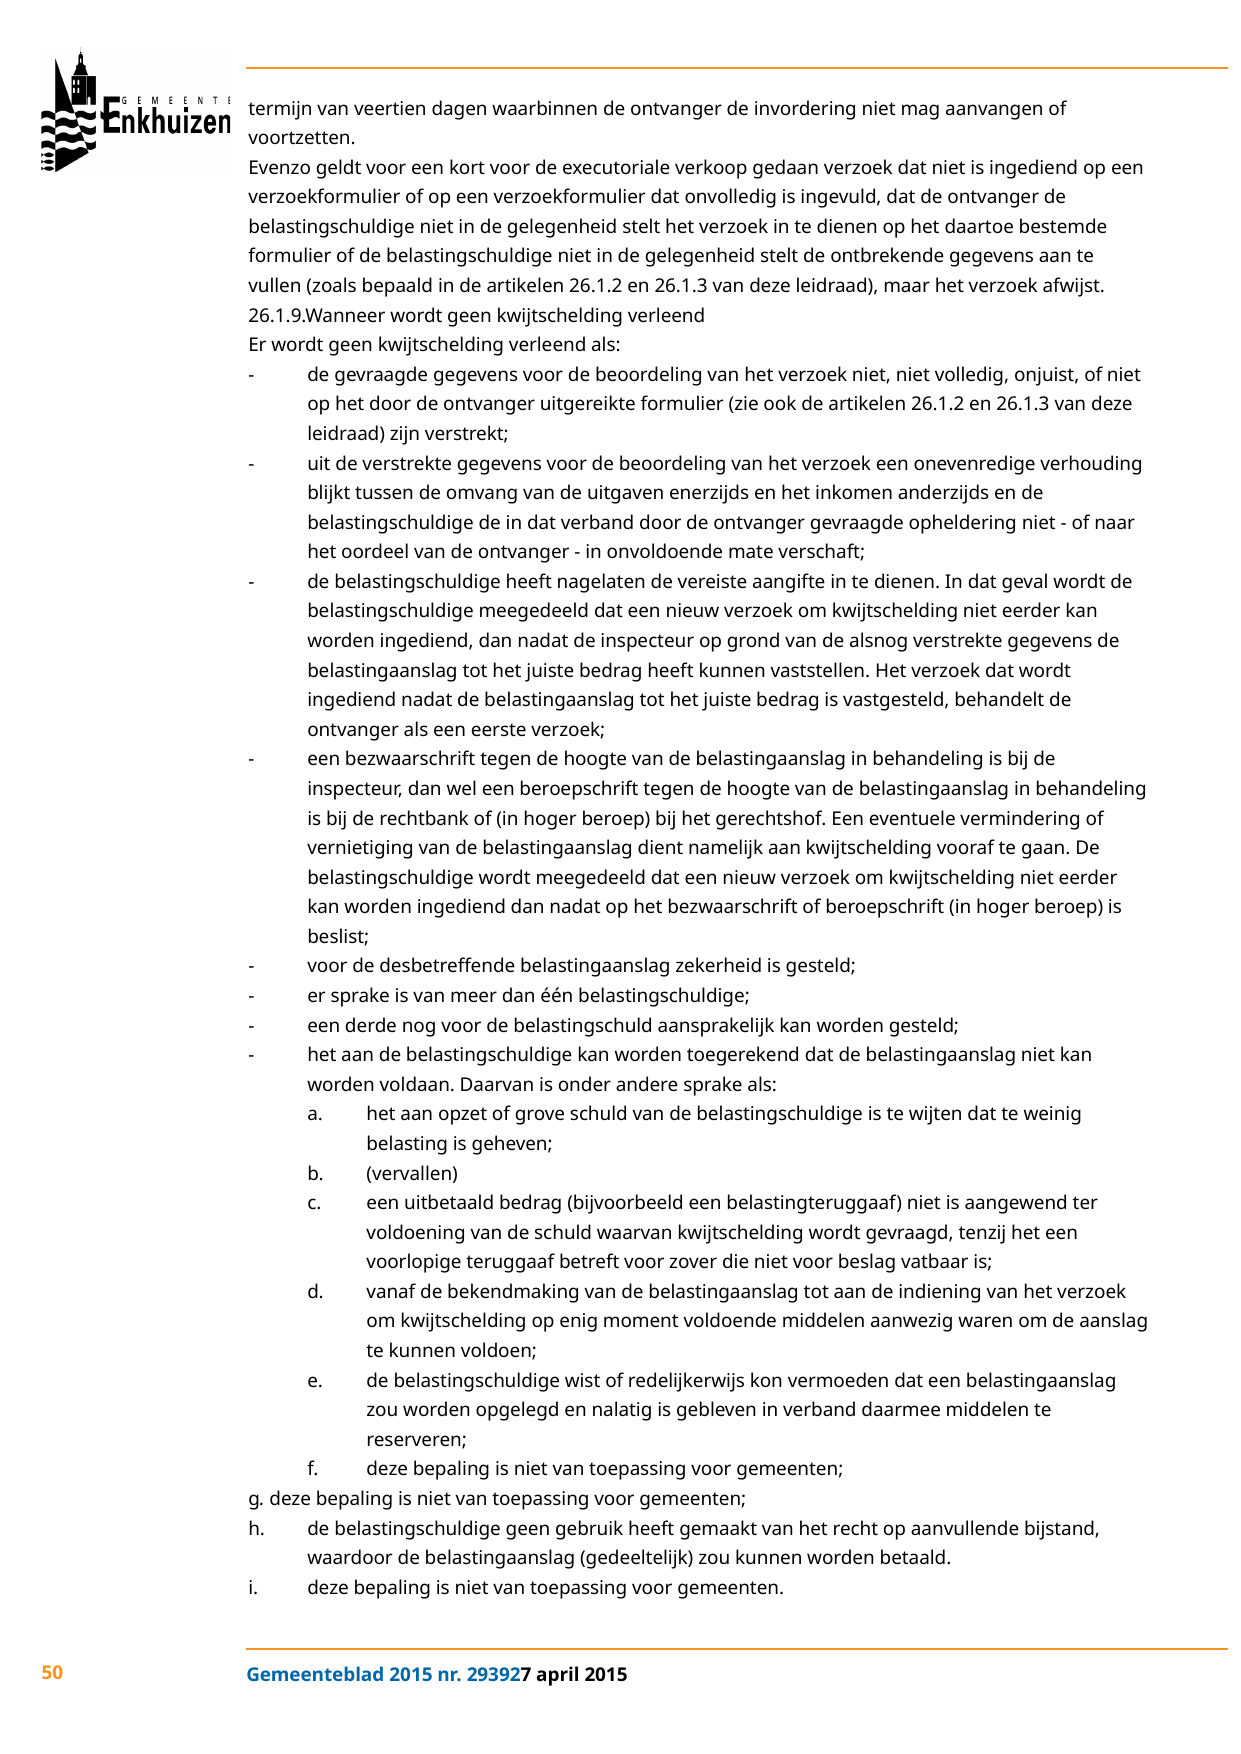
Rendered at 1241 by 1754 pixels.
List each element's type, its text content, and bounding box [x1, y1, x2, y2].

list een derde nog voor de belastingschuld aansprakelijk kan worden gesteld; [248, 1012, 1152, 1038]
text 26.1.9.Wanneer wordt geen kwijtschelding verleend [248, 302, 1152, 328]
list het aan de belastingschuldige kan worden toegerekend dat de belastingaanslag niet kan worden voldaan. Daarvan is onder andere sprake als: [248, 1041, 1152, 1097]
list er sprake is van meer dan één belastingschuldige; [248, 982, 1152, 1008]
list (vervallen) [307, 1160, 1152, 1186]
text Evenzo geldt voor een kort voor de executoriale verkoop gedaan verzoek dat niet is ingediend op een verzoekformulier of op een verzoekformulier dat onvolledig is ingevuld, dat de ontvanger de belastingschuldige niet in de gelegenheid stelt het verzoek in te dienen op het daartoe bestemde formulier of de belastingschuldige niet in de gelegenheid stelt de ontbrekende gegevens aan te vullen (zoals bepaald in de artikelen 26.1.2 en 26.1.3 van deze leidraad), maar het verzoek afwijst. [248, 154, 1152, 298]
text termijn van veertien dagen waarbinnen de ontvanger de invordering niet mag aanvangen of voortzetten. [248, 95, 1152, 150]
list voor de desbetreffende belastingaanslag zekerheid is gesteld; [248, 953, 1152, 978]
text Er wordt geen kwijtschelding verleend als: [248, 331, 1152, 357]
text g. deze bepaling is niet van toepassing voor gemeenten; [248, 1485, 1152, 1511]
list een bezwaarschrift tegen de hoogte van de belastingaanslag in behandeling is bij de inspecteur, dan wel een beroepschrift tegen de hoogte van de belastingaanslag in behandeling is bij de rechtbank of (in hoger beroep) bij het gerechtshof. Een eventuele vermindering of vernietiging van de belastingaanslag dient namelijk aan kwijtschelding vooraf te gaan. De belastingschuldige wordt meegedeeld dat een nieuw verzoek om kwijtschelding niet eerder kan worden ingediend dan nadat op het bezwaarschrift of beroepschrift (in hoger beroep) is beslist; [248, 746, 1152, 949]
list de belastingschuldige geen gebruik heeft gemaakt van het recht op aanvullende bijstand, waardoor de belastingaanslag (gedeeltelijk) zou kunnen worden betaald. [248, 1515, 1152, 1570]
list deze bepaling is niet van toepassing voor gemeenten. [248, 1574, 1152, 1600]
picture [41, 47, 231, 172]
list uit de verstrekte gegevens voor de beoordeling van het verzoek een onevenredige verhouding blijkt tussen de omvang van de uitgaven enerzijds en het inkomen anderzijds en de belastingschuldige de in dat verband door de ontvanger gevraagde opheldering niet - of naar het oordeel van de ontvanger - in onvoldoende mate verschaft; [248, 450, 1152, 564]
list het aan opzet of grove schuld van de belastingschuldige is te wijten dat te weinig belasting is geheven; [307, 1101, 1152, 1156]
list de belastingschuldige heeft nagelaten de vereiste aangifte in te dienen. In dat geval wordt de belastingschuldige meegedeeld dat een nieuw verzoek om kwijtschelding niet eerder kan worden ingediend, dan nadat de inspecteur op grond van de alsnog verstrekte gegevens de belastingaanslag tot het juiste bedrag heeft kunnen vaststellen. Het verzoek dat wordt ingediend nadat de belastingaanslag tot het juiste bedrag is vastgesteld, behandelt de ontvanger als een eerste verzoek; [248, 568, 1152, 742]
list een uitbetaald bedrag (bijvoorbeeld een belastingteruggaaf) niet is aangewend ter voldoening van de schuld waarvan kwijtschelding wordt gevraagd, tenzij het een voorlopige teruggaaf betreft voor zover die niet voor beslag vatbaar is; [307, 1189, 1152, 1274]
list vanaf de bekendmaking van de belastingaanslag tot aan de indiening van het verzoek om kwijtschelding op enig moment voldoende middelen aanwezig waren om de aanslag te kunnen voldoen; [307, 1278, 1152, 1363]
list de belastingschuldige wist of redelijkerwijs kon vermoeden dat een belastingaanslag zou worden opgelegd en nalatig is gebleven in verband daarmee middelen te reserveren; [307, 1367, 1152, 1452]
list deze bepaling is niet van toepassing voor gemeenten; [307, 1456, 1152, 1481]
list de gevraagde gegevens voor de beoordeling van het verzoek niet, niet volledig, onjuist, of niet op het door de ontvanger uitgereikte formulier (zie ook de artikelen 26.1.2 en 26.1.3 van deze leidraad) zijn verstrekt; [248, 361, 1152, 446]
